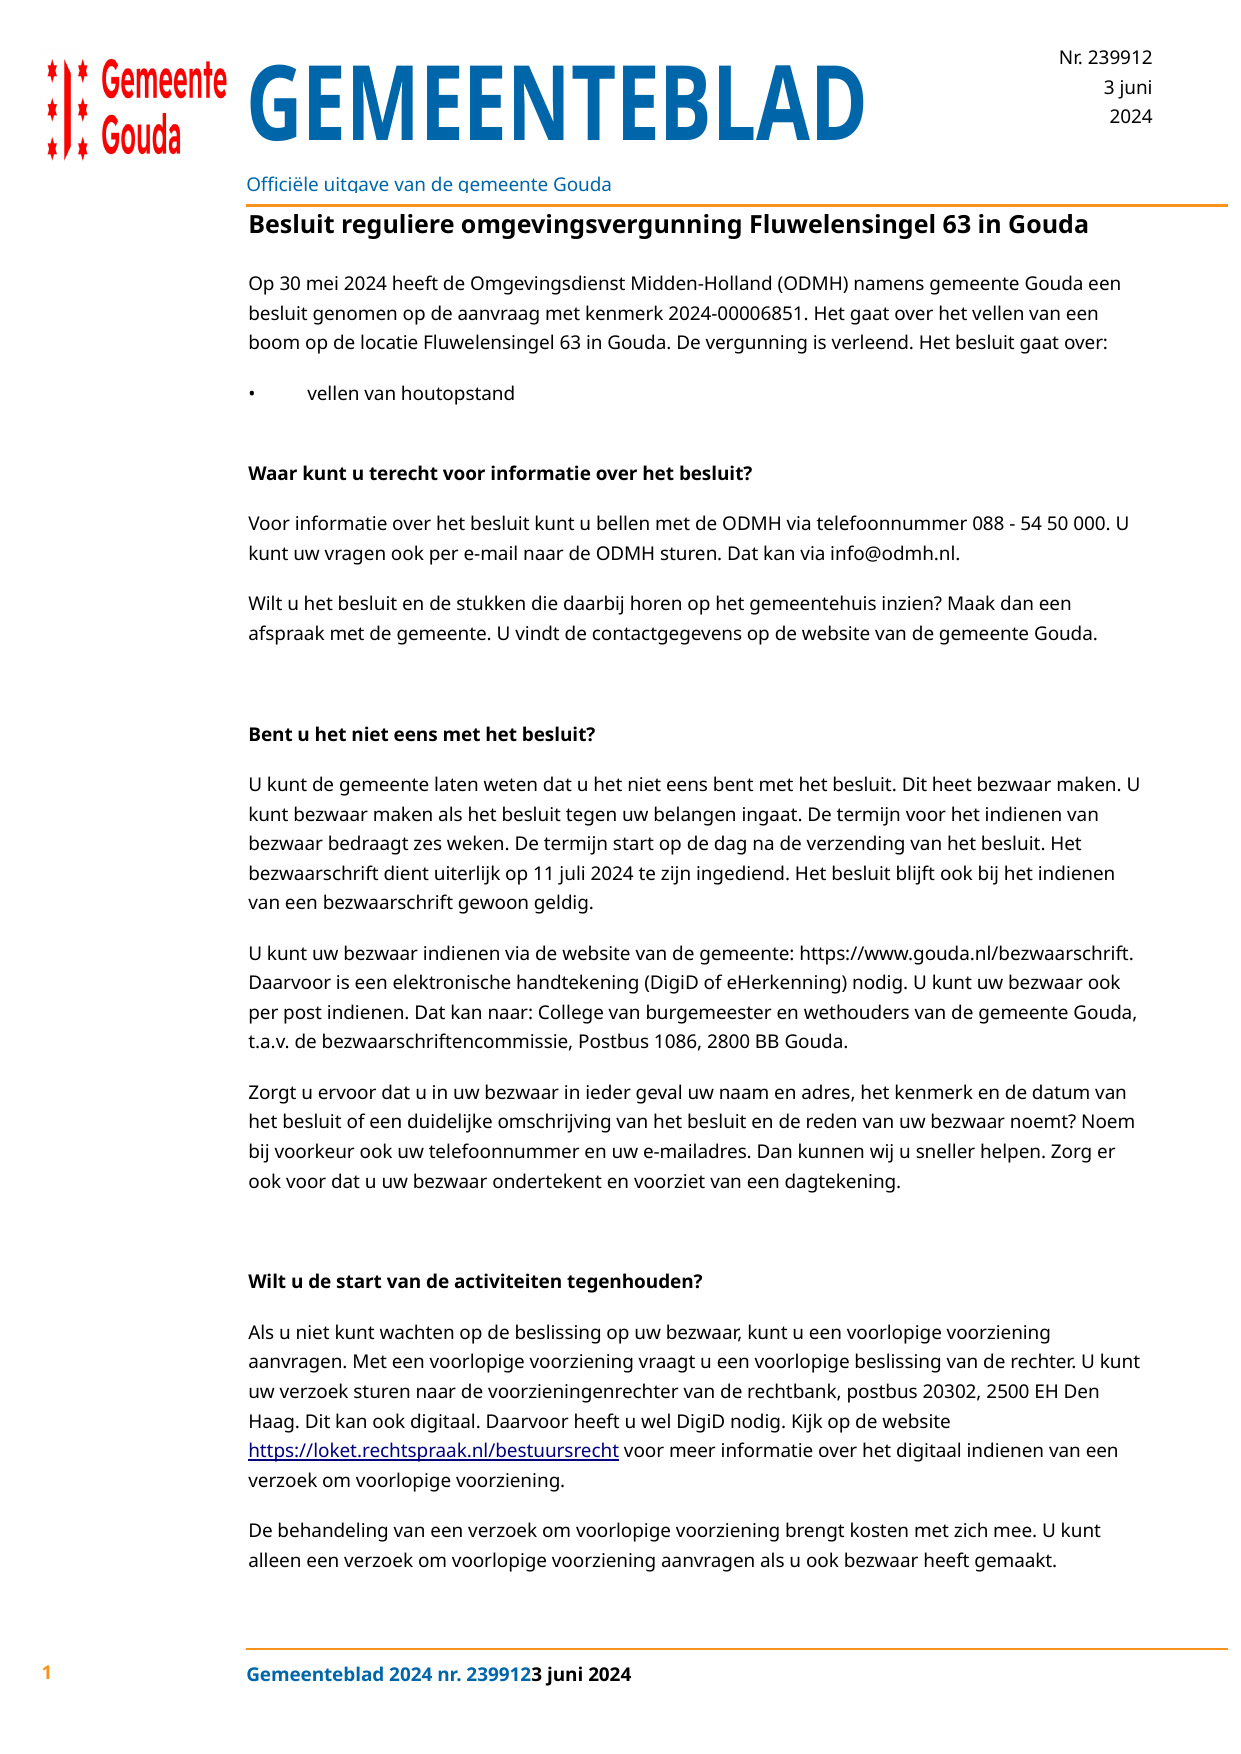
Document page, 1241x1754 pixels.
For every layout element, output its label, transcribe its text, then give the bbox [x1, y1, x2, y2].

text U kunt de gemeente laten weten dat u het niet eens bent met het besluit. Dit heet bezwaar maken. U kunt bezwaar maken als het besluit tegen uw belangen ingaat. De termijn voor het indienen van bezwaar bedraagt zes weken. De termijn start op de dag na de verzending van het besluit. Het bezwaarschrift dient uiterlijk op 11 juli 2024 te zijn ingediend. Het besluit blijft ook bij het indienen van een bezwaarschrift gewoon geldig. [248, 771, 1152, 915]
text Wilt u de start van de activiteiten tegenhouden? [248, 1269, 1152, 1294]
list vellen van houtopstand [248, 380, 1152, 406]
text Zorgt u ervoor dat u in uw bezwaar in ieder geval uw naam en adres, het kenmerk en de datum van het besluit of een duidelijke omschrijving van het besluit en de reden van uw bezwaar noemt? Noem bij voorkeur ook uw telefoonnummer en uw e-mailadres. Dan kunnen wij u sneller helpen. Zorg er ook voor dat u uw bezwaar ondertekent en voorziet van een dagtekening. [248, 1079, 1152, 1193]
picture [41, 47, 231, 172]
text Bent u het niet eens met het besluit? [248, 721, 1152, 746]
text Waar kunt u terecht voor informatie over het besluit? [248, 460, 1152, 486]
text Besluit reguliere omgevingsvergunning Fluwelensingel 63 in Gouda [248, 207, 1152, 241]
text U kunt uw bezwaar indienen via de website van de gemeente: https://www.gouda.nl/bezwaarschrift. Daarvoor is een elektronische handtekening (DigiD of eHerkenning) nodig. U kunt uw bezwaar ook per post indienen. Dat kan naar: College van burgemeester en wethouders van de gemeente Gouda, t.a.v. de bezwaarschriftencommissie, Postbus 1086, 2800 BB Gouda. [248, 940, 1152, 1054]
text Voor informatie over het besluit kunt u bellen met de ODMH via telefoonnummer 088 - 54 50 000. U kunt uw vragen ook per e-mail naar de ODMH sturen. Dat kan via info@odmh.nl. [248, 510, 1152, 566]
text De behandeling van een verzoek om voorlopige voorziening brengt kosten met zich mee. U kunt alleen een verzoek om voorlopige voorziening aanvragen als u ook bezwaar heeft gemaakt. [248, 1517, 1152, 1573]
text Wilt u het besluit en de stukken die daarbij horen op het gemeentehuis inzien? Maak dan een afspraak met de gemeente. U vindt de contactgegevens op de website van de gemeente Gouda. [248, 590, 1152, 646]
text Als u niet kunt wachten op de beslissing op uw bezwaar, kunt u een voorlopige voorziening aanvragen. Met een voorlopige voorziening vraagt u een voorlopige beslissing van de rechter. U kunt uw verzoek sturen naar de voorzieningenrechter van de rechtbank, postbus 20302, 2500 EH Den Haag. Dit kan ook digitaal. Daarvoor heeft u wel DigiD nodig. Kijk op de website https://loket.rechtspraak.nl/bestuursrecht voor meer informatie over het digitaal indienen van een verzoek om voorlopige voorziening. [248, 1319, 1152, 1493]
text Op 30 mei 2024 heeft de Omgevingsdienst Midden-Holland (ODMH) namens gemeente Gouda een besluit genomen op de aanvraag met kenmerk 2024-00006851. Het gaat over het vellen van een boom op de locatie Fluwelensingel 63 in Gouda. De vergunning is verleend. Het besluit gaat over: [248, 270, 1152, 355]
